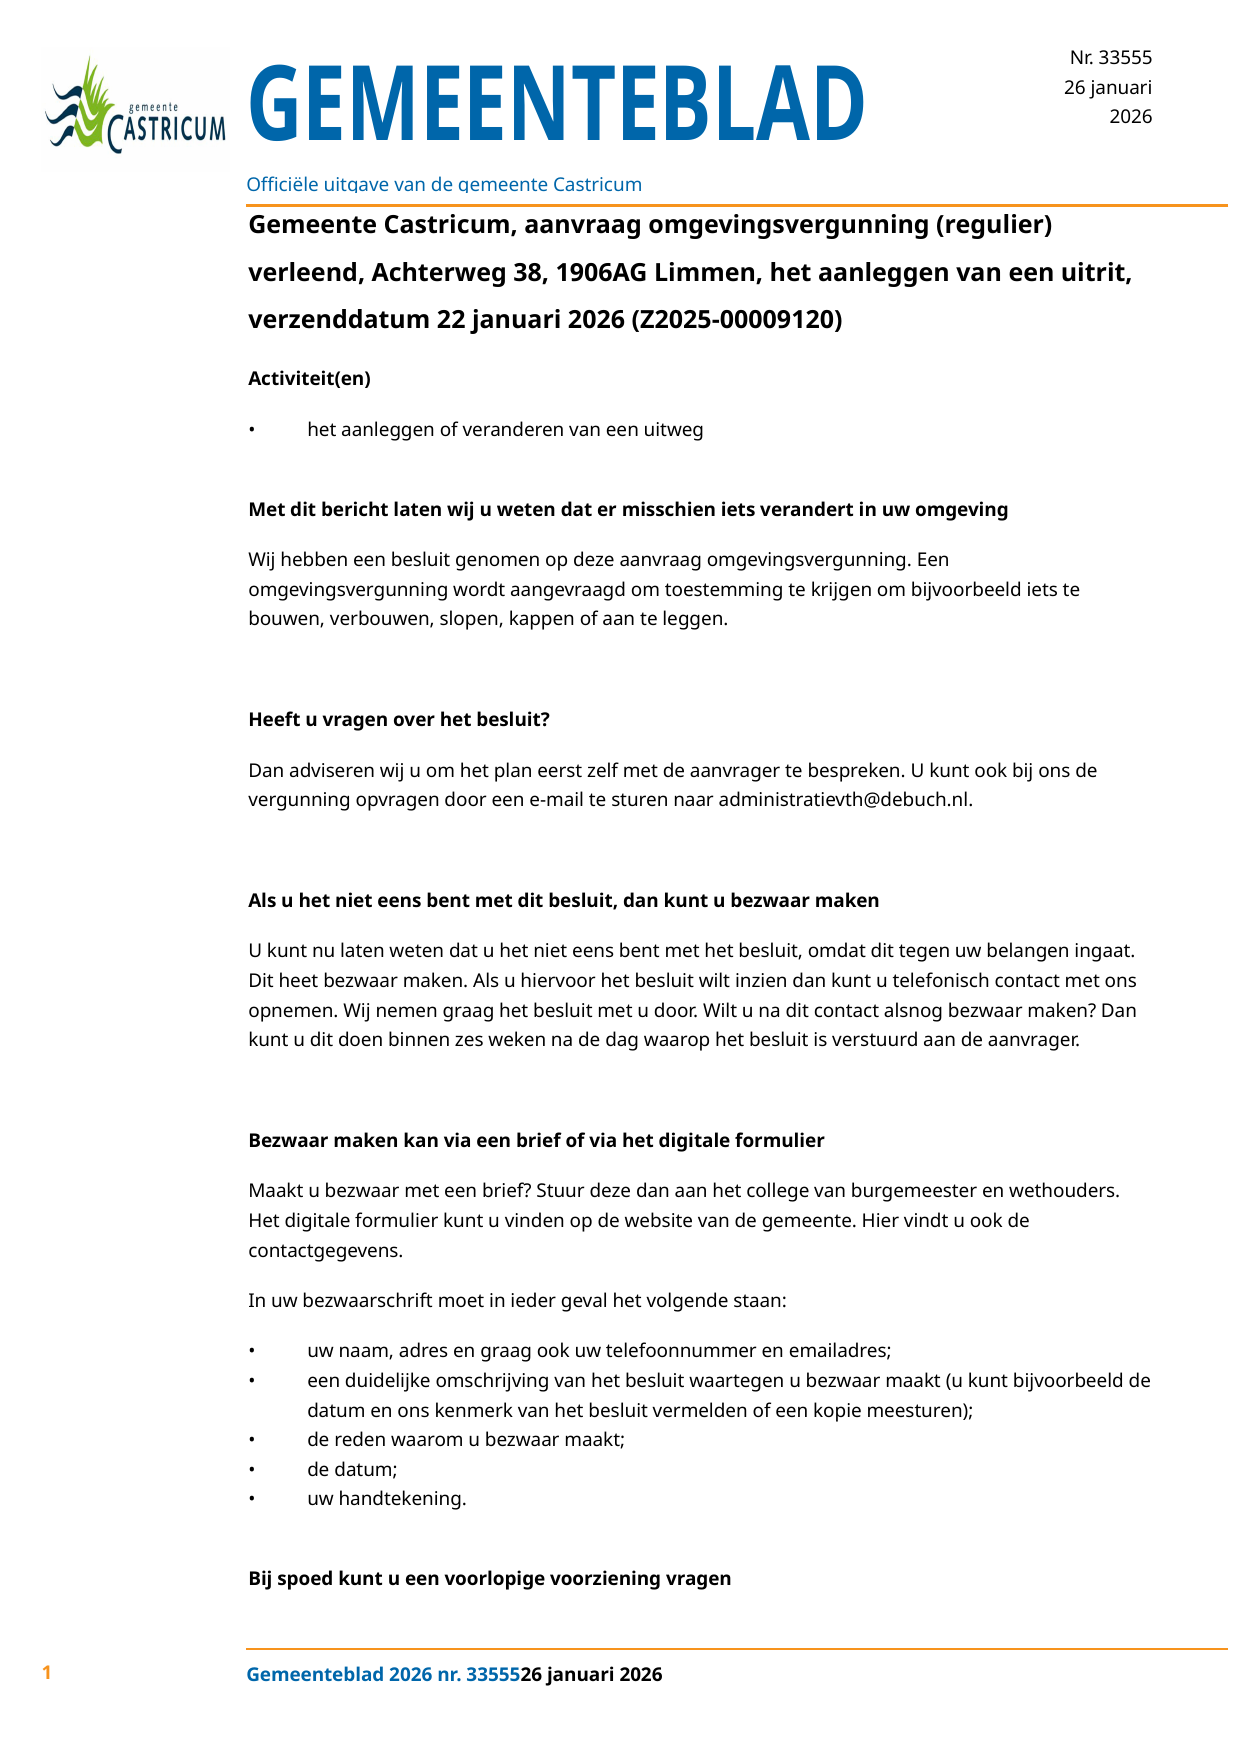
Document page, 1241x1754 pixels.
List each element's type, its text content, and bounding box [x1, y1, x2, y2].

picture [41, 47, 231, 172]
text Gemeente Castricum, aanvraag omgevingsvergunning (regulier) verleend, Achterweg 38, 1906AG Limmen, het aanleggen van een uitrit, verzenddatum 22 januari 2026 (Z2025-00009120) [248, 207, 1152, 336]
list een duidelijke omschrijving van het besluit waartegen u bezwaar maakt (u kunt bijvoorbeeld de datum en ons kenmerk van het besluit vermelden of een kopie meesturen); [248, 1367, 1152, 1422]
text In uw bezwaarschrift moet in ieder geval het volgende staan: [248, 1287, 1152, 1313]
text Activiteit(en) [248, 366, 1152, 391]
text Bezwaar maken kan via een brief of via het digitale formulier [248, 1127, 1152, 1153]
text Dan adviseren wij u om het plan eerst zelf met de aanvrager te bespreken. U kunt ook bij ons de vergunning opvragen door een e-mail te sturen naar administratievth@debuch.nl. [248, 757, 1152, 812]
list de reden waarom u bezwaar maakt; [248, 1426, 1152, 1452]
text U kunt nu laten weten dat u het niet eens bent met het besluit, omdat dit tegen uw belangen ingaat. Dit heet bezwaar maken. Als u hiervoor het besluit wilt inzien dan kunt u telefonisch contact met ons opnemen. Wij nemen graag het besluit met u door. Wilt u na dit contact alsnog bezwaar maken? Dan kunt u dit doen binnen zes weken na de dag waarop het besluit is verstuurd aan de aanvrager. [248, 938, 1152, 1052]
list het aanleggen of veranderen van een uitweg [248, 416, 1152, 442]
list de datum; [248, 1456, 1152, 1482]
text Bij spoed kunt u een voorlopige voorziening vragen [248, 1566, 1152, 1591]
text Maakt u bezwaar met een brief? Stuur deze dan aan het college van burgemeester en wethouders. Het digitale formulier kunt u vinden op de website van de gemeente. Hier vindt u ook de contactgegevens. [248, 1178, 1152, 1262]
list uw naam, adres en graag ook uw telefoonnummer en emailadres; [248, 1338, 1152, 1363]
text Heeft u vragen over het besluit? [248, 706, 1152, 732]
text Als u het niet eens bent met dit besluit, dan kunt u bezwaar maken [248, 887, 1152, 913]
list uw handtekening. [248, 1486, 1152, 1511]
text Wij hebben een besluit genomen op deze aanvraag omgevingsvergunning. Een omgevingsvergunning wordt aangevraagd om toestemming te krijgen om bijvoorbeeld iets te bouwen, verbouwen, slopen, kappen of aan te leggen. [248, 546, 1152, 631]
text Met dit bericht laten wij u weten dat er misschien iets verandert in uw omgeving [248, 496, 1152, 522]
